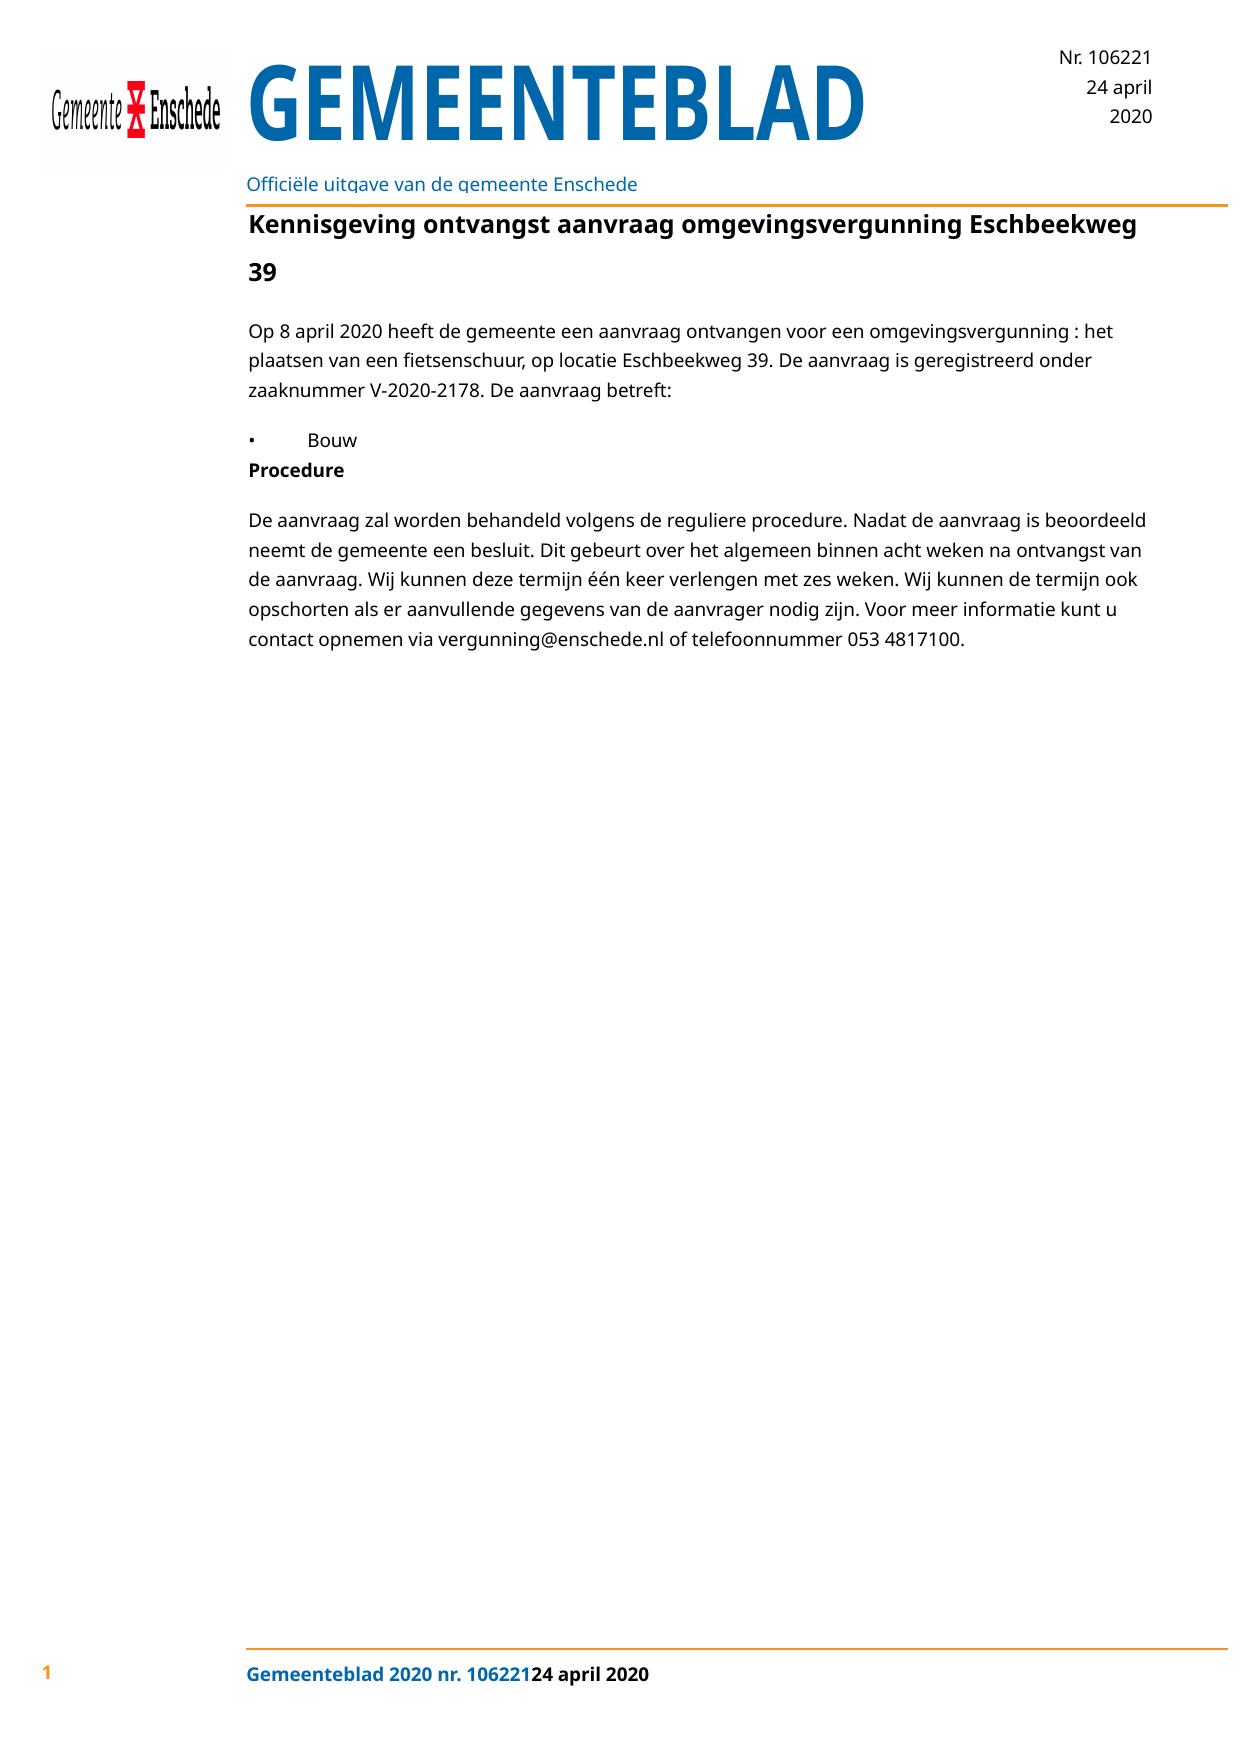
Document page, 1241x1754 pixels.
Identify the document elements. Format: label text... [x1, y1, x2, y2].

text Kennisgeving ontvangst aanvraag omgevingsvergunning Eschbeekweg 39 [248, 207, 1152, 288]
text Procedure [248, 457, 1152, 483]
text Op 8 april 2020 heeft de gemeente een aanvraag ontvangen voor een omgevingsvergunning : het plaatsen van een fietsenschuur, op locatie Eschbeekweg 39. De aanvraag is geregistreerd onder zaaknummer V-2020-2178. De aanvraag betreft: [248, 318, 1152, 403]
text De aanvraag zal worden behandeld volgens de reguliere procedure. Nadat de aanvraag is beoordeeld neemt de gemeente een besluit. Dit gebeurt over het algemeen binnen acht weken na ontvangst van de aanvraag. Wij kunnen deze termijn één keer verlengen met zes weken. Wij kunnen de termijn ook opschorten als er aanvullende gegevens van de aanvrager nodig zijn. Voor meer informatie kunt u contact opnemen via vergunning@enschede.nl of telefoonnummer 053 4817100. [248, 507, 1152, 652]
list Bouw [248, 427, 1152, 453]
picture [41, 47, 231, 172]
